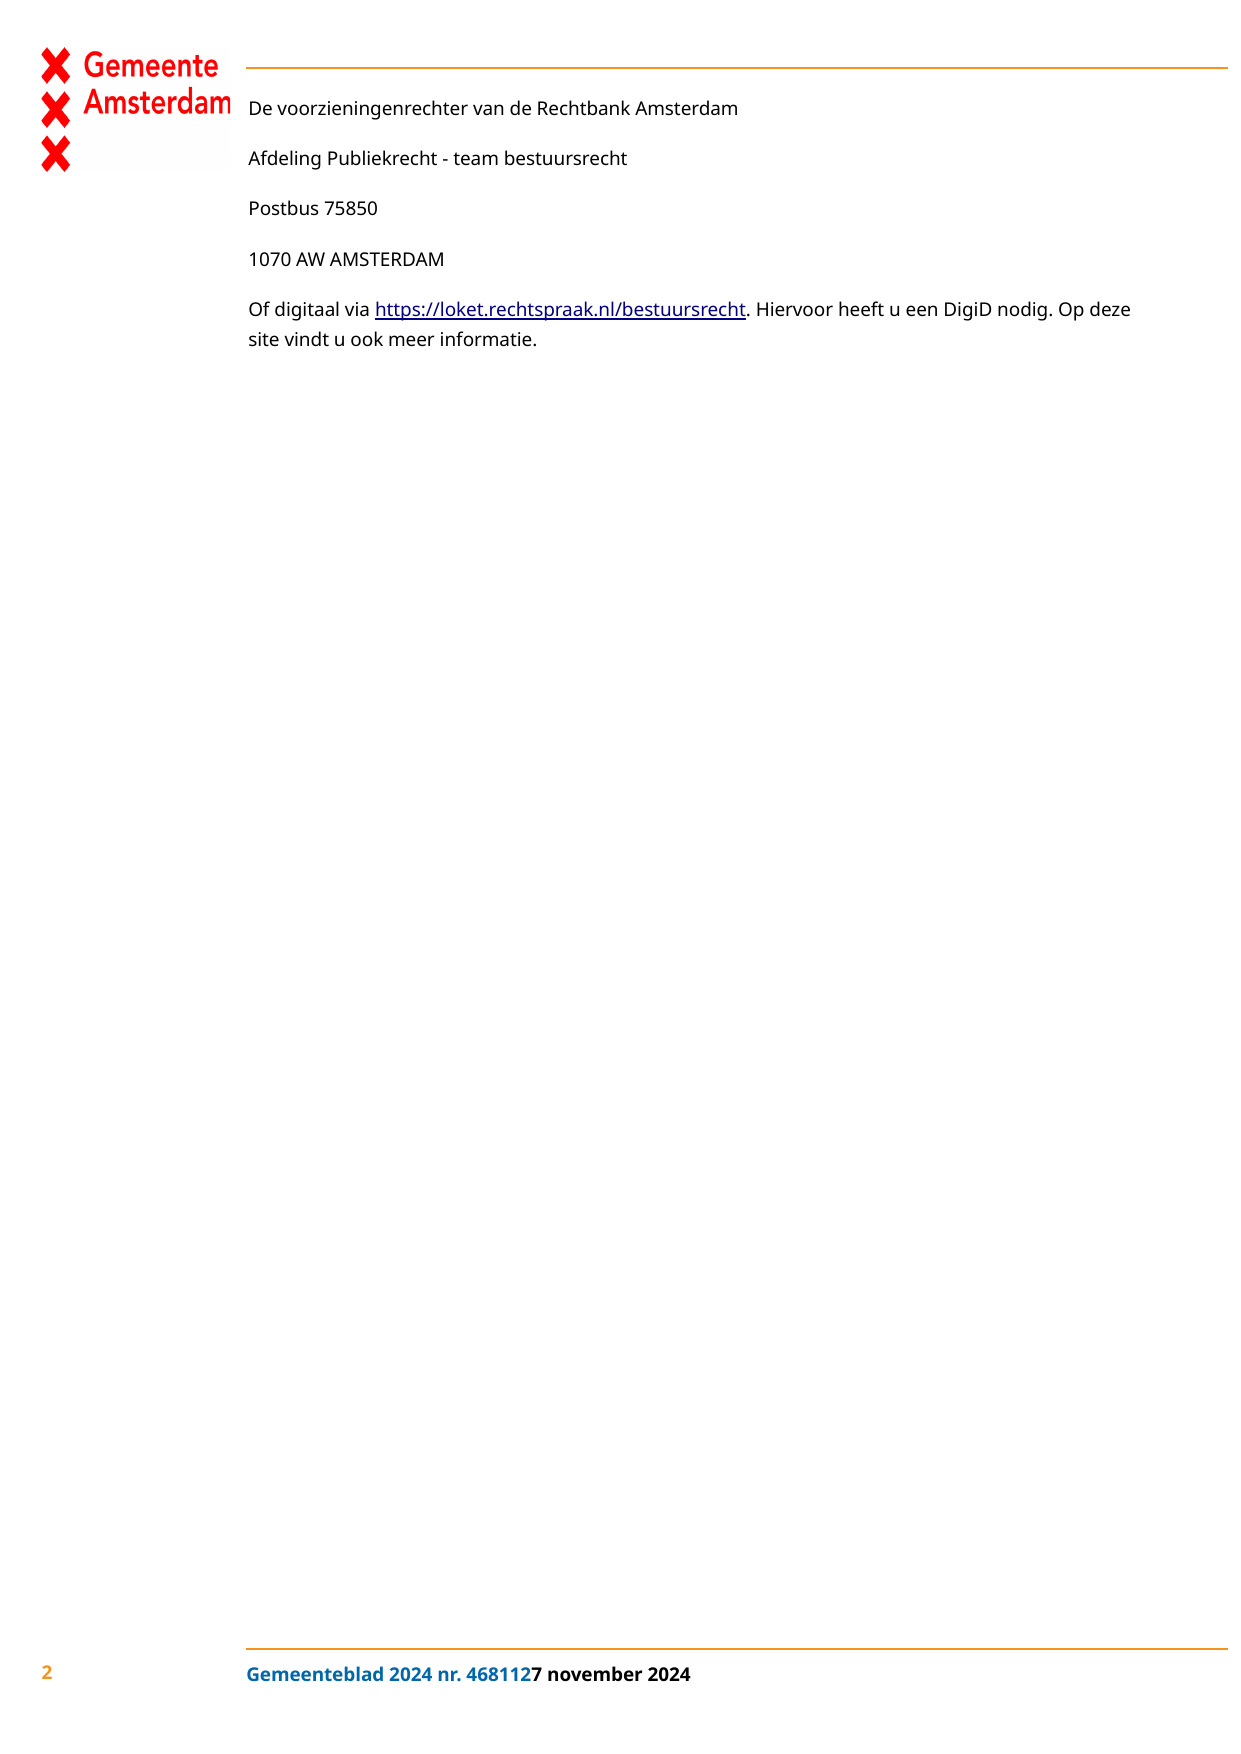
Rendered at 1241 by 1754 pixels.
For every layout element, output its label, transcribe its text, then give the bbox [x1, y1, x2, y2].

picture [41, 47, 231, 172]
text Of digitaal via https://loket.rechtspraak.nl/bestuursrecht. Hiervoor heeft u een DigiD nodig. Op deze site vindt u ook meer informatie. [248, 296, 1152, 352]
text Afdeling Publiekrecht - team bestuursrecht [248, 145, 1152, 171]
text De voorzieningenrechter van de Rechtbank Amsterdam [248, 95, 1152, 121]
text Postbus 75850 [248, 196, 1152, 221]
text 1070 AW AMSTERDAM [248, 246, 1152, 272]
